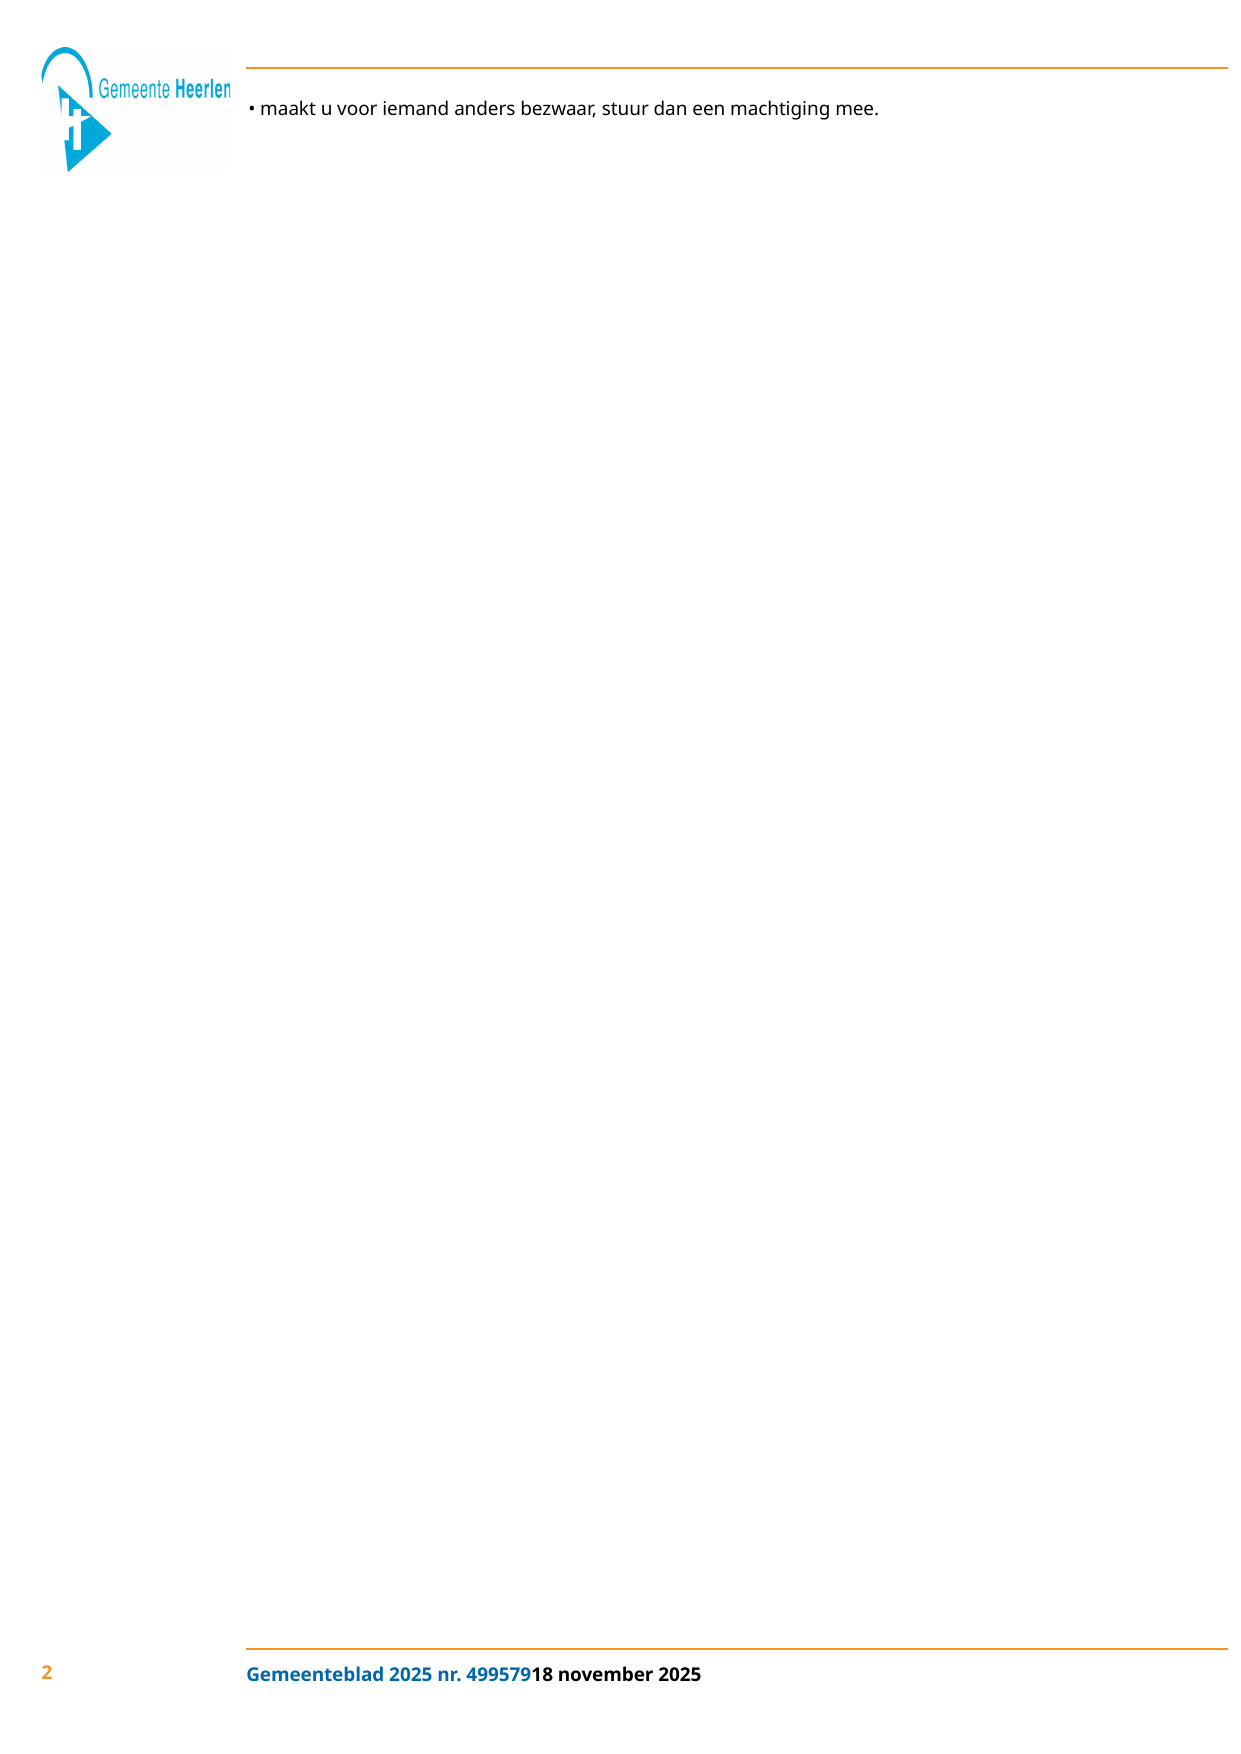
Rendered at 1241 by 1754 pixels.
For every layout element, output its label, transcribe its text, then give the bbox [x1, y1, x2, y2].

picture [41, 47, 59, 70]
picture [41, 47, 231, 172]
text • maakt u voor iemand anders bezwaar, stuur dan een machtiging mee. [248, 95, 1152, 121]
